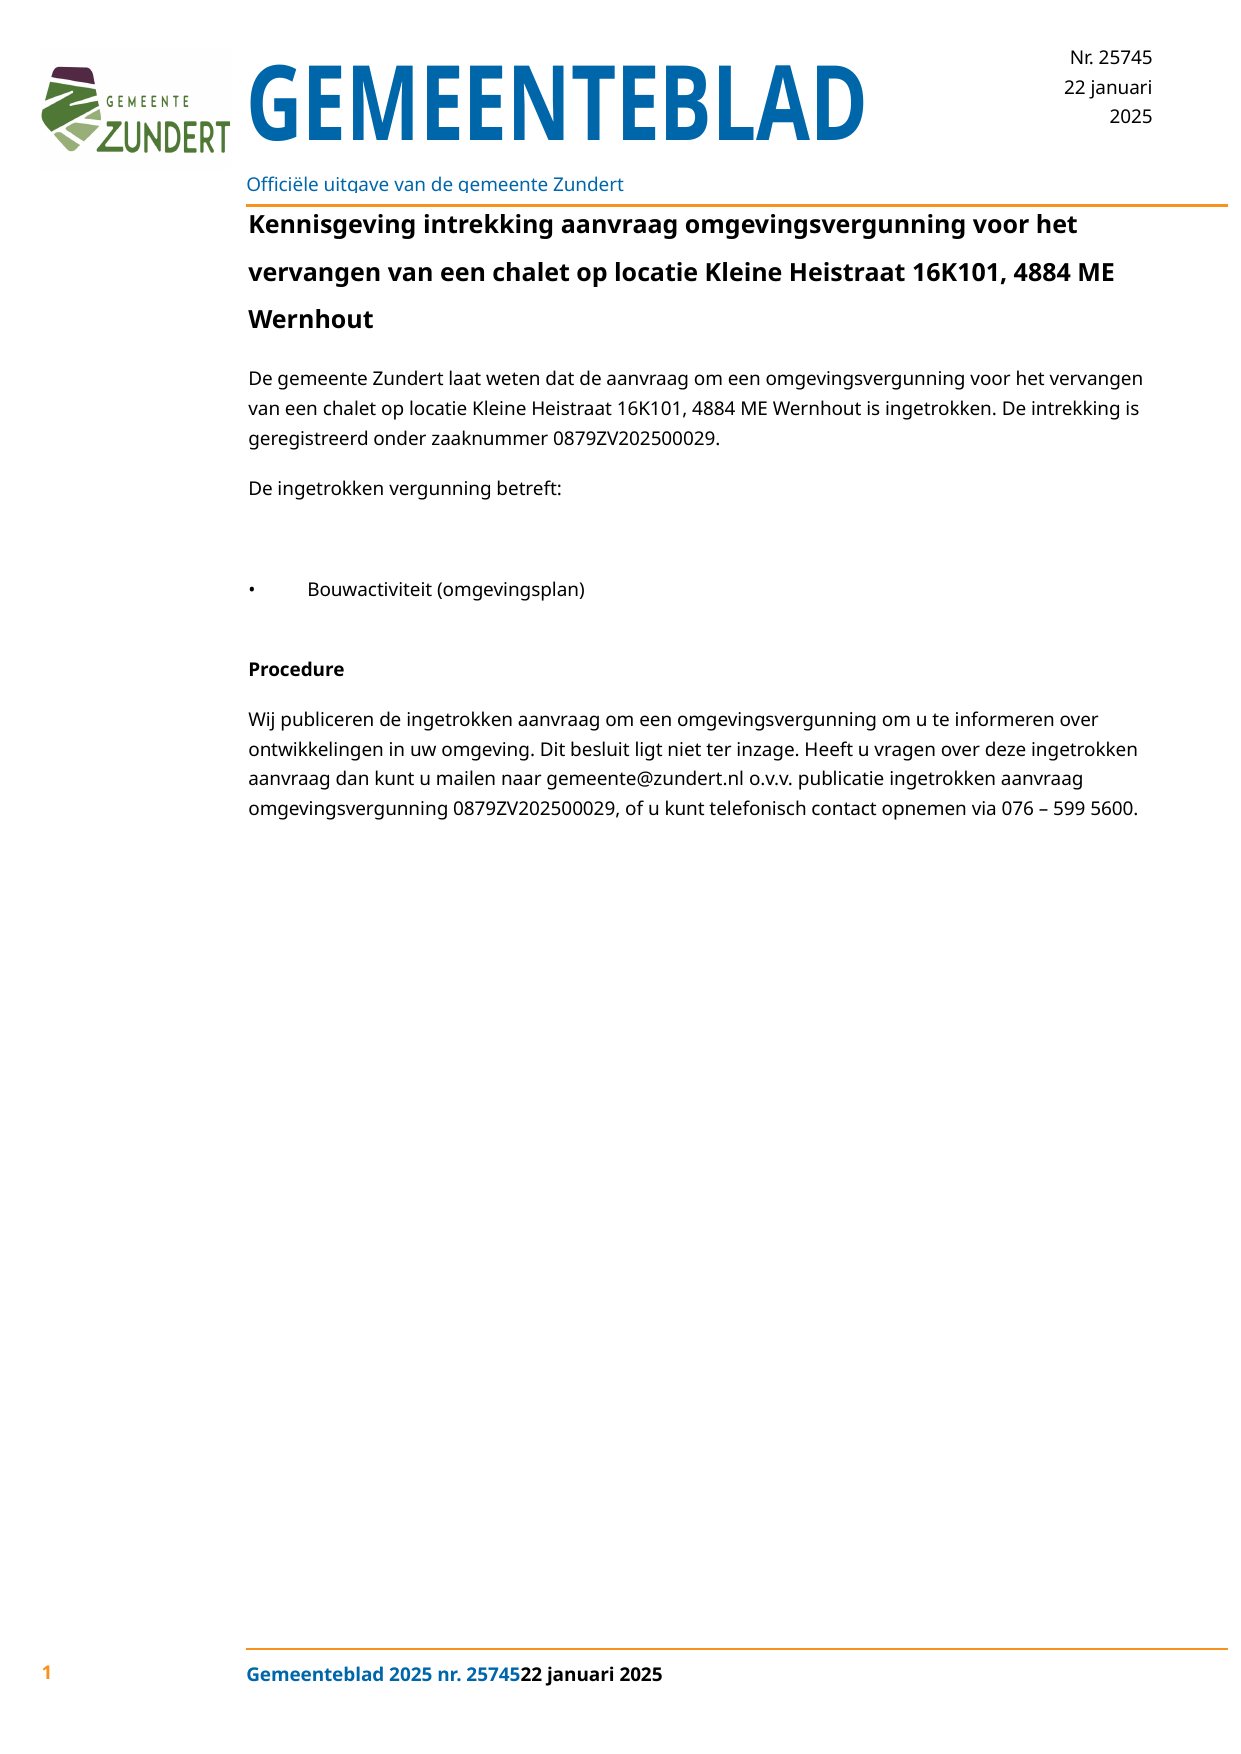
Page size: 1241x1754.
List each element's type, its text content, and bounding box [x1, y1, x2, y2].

text De gemeente Zundert laat weten dat de aanvraag om een omgevingsvergunning voor het vervangen van een chalet op locatie Kleine Heistraat 16K101, 4884 ME Wernhout is ingetrokken. De intrekking is geregistreerd onder zaaknummer 0879ZV202500029. [248, 366, 1152, 450]
text De ingetrokken vergunning betreft: [248, 475, 1152, 501]
list Bouwactiviteit (omgevingsplan) [248, 576, 1152, 602]
picture [41, 47, 231, 172]
text Wij publiceren de ingetrokken aanvraag om een omgevingsvergunning om u te informeren over ontwikkelingen in uw omgeving. Dit besluit ligt niet ter inzage. Heeft u vragen over deze ingetrokken aanvraag dan kunt u mailen naar gemeente@zundert.nl o.v.v. publicatie ingetrokken aanvraag omgevingsvergunning 0879ZV202500029, of u kunt telefonisch contact opnemen via 076 – 599 5600. [248, 706, 1152, 821]
text Procedure [248, 656, 1152, 682]
text Kennisgeving intrekking aanvraag omgevingsvergunning voor het vervangen van een chalet op locatie Kleine Heistraat 16K101, 4884 ME Wernhout [248, 207, 1152, 336]
